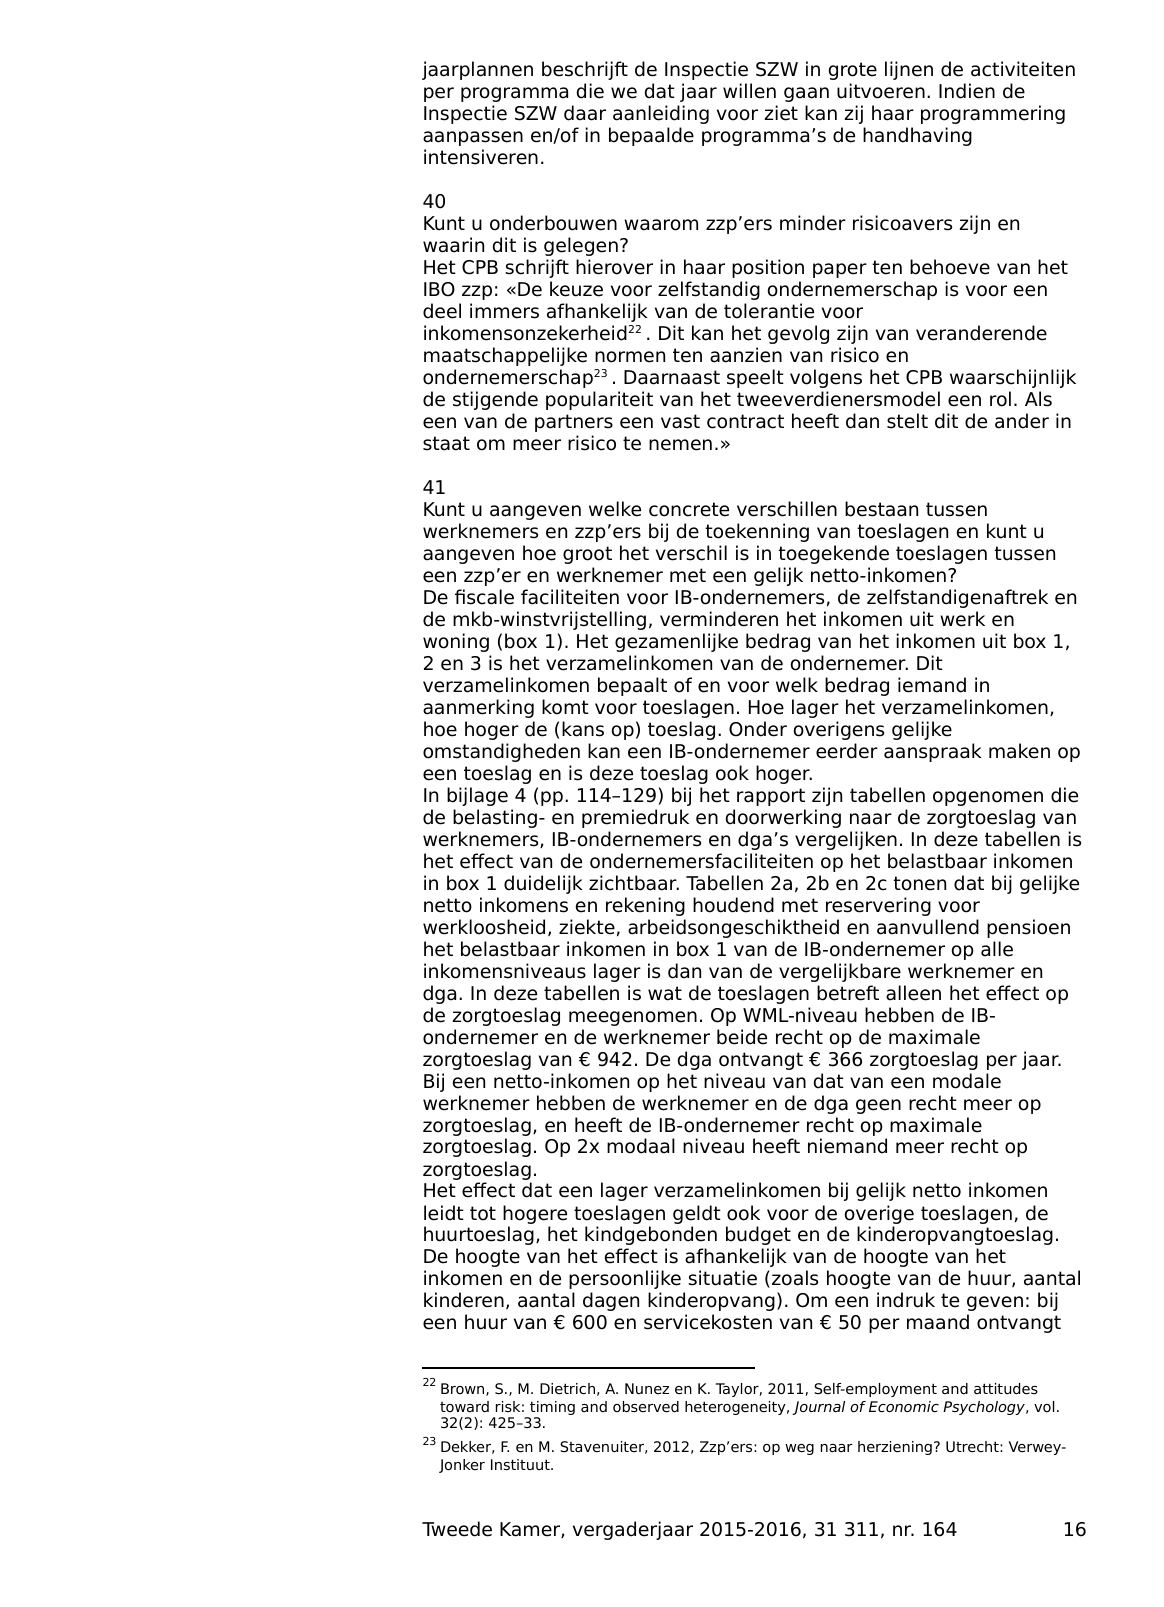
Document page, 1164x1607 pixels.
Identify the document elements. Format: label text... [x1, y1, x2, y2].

text Kunt u onderbouwen waarom zzp’ers minder risicoavers zijn en waarin dit is gelegen? [422, 213, 1087, 257]
text Brown, S., M. Dietrich, A. Nunez en K. Taylor, 2011, Self-employment and attitudes toward risk: timing and observed heterogeneity, Journal of Economic Psychology, vol. 32(2): 425–33. [422, 1377, 1087, 1432]
text 41 [422, 477, 1087, 499]
text Het CPB schrijft hierover in haar position paper ten behoeve van het IBO zzp: «De keuze voor zelfstandig ondernemerschap is voor een deel immers afhankelijk van de tolerantie voor inkomensonzekerheid. Dit kan het gevolg zijn van veranderende maatschappelijke normen ten aanzien van risico en ondernemerschap. Daarnaast speelt volgens het CPB waarschijnlijk de stijgende populariteit van het tweeverdienersmodel een rol. Als een van de partners een vast contract heeft dan stelt dit de ander in staat om meer risico te nemen.» [422, 257, 1087, 455]
text Dekker, F. en M. Stavenuiter, 2012, Zzp’ers: op weg naar herziening? Utrecht: Verwey-Jonker Instituut. [422, 1435, 1087, 1474]
text 40 [422, 191, 1087, 213]
text In bijlage 4 (pp. 114–129) bij het rapport zijn tabellen opgenomen die de belasting- en premiedruk en doorwerking naar de zorgtoeslag van werknemers, IB-ondernemers en dga’s vergelijken. In deze tabellen is het effect van de ondernemersfaciliteiten op het belastbaar inkomen in box 1 duidelijk zichtbaar. Tabellen 2a, 2b en 2c tonen dat bij gelijke netto inkomens en rekening houdend met reservering voor werkloosheid, ziekte, arbeidsongeschiktheid en aanvullend pensioen het belastbaar inkomen in box 1 van de IB-ondernemer op alle inkomensniveaus lager is dan van de vergelijkbare werknemer en dga. In deze tabellen is wat de toeslagen betreft alleen het effect op de zorgtoeslag meegenomen. Op WML-niveau hebben de IB-ondernemer en de werknemer beide recht op de maximale zorgtoeslag van € 942. De dga ontvangt € 366 zorgtoeslag per jaar. Bij een netto-inkomen op het niveau van dat van een modale werknemer hebben de werknemer en de dga geen recht meer op zorgtoeslag, en heeft de IB-ondernemer recht op maximale zorgtoeslag. Op 2x modaal niveau heeft niemand meer recht op zorgtoeslag. [422, 785, 1087, 1180]
text Kunt u aangeven welke concrete verschillen bestaan tussen werknemers en zzp’ers bij de toekenning van toeslagen en kunt u aangeven hoe groot het verschil is in toegekende toeslagen tussen een zzp’er en werknemer met een gelijk netto-inkomen? [422, 499, 1087, 587]
text Het effect dat een lager verzamelinkomen bij gelijk netto inkomen leidt tot hogere toeslagen geldt ook voor de overige toeslagen, de huurtoeslag, het kindgebonden budget en de kinderopvangtoeslag. De hoogte van het effect is afhankelijk van de hoogte van het inkomen en de persoonlijke situatie (zoals hoogte van de huur, aantal kinderen, aantal dagen kinderopvang). Om een indruk te geven: bij een huur van € 600 en servicekosten van € 50 per maand ontvangt [422, 1180, 1087, 1334]
text De fiscale faciliteiten voor IB-ondernemers, de zelfstandigenaftrek en de mkb-winstvrijstelling, verminderen het inkomen uit werk en woning (box 1). Het gezamenlijke bedrag van het inkomen uit box 1, 2 en 3 is het verzamelinkomen van de ondernemer. Dit verzamelinkomen bepaalt of en voor welk bedrag iemand in aanmerking komt voor toeslagen. Hoe lager het verzamelinkomen, hoe hoger de (kans op) toeslag. Onder overigens gelijke omstandigheden kan een IB-ondernemer eerder aanspraak maken op een toeslag en is deze toeslag ook hoger. [422, 587, 1087, 785]
text jaarplannen beschrijft de Inspectie SZW in grote lijnen de activiteiten per programma die we dat jaar willen gaan uitvoeren. Indien de Inspectie SZW daar aanleiding voor ziet kan zij haar programmering aanpassen en/of in bepaalde programma’s de handhaving intensiveren. [422, 59, 1087, 169]
